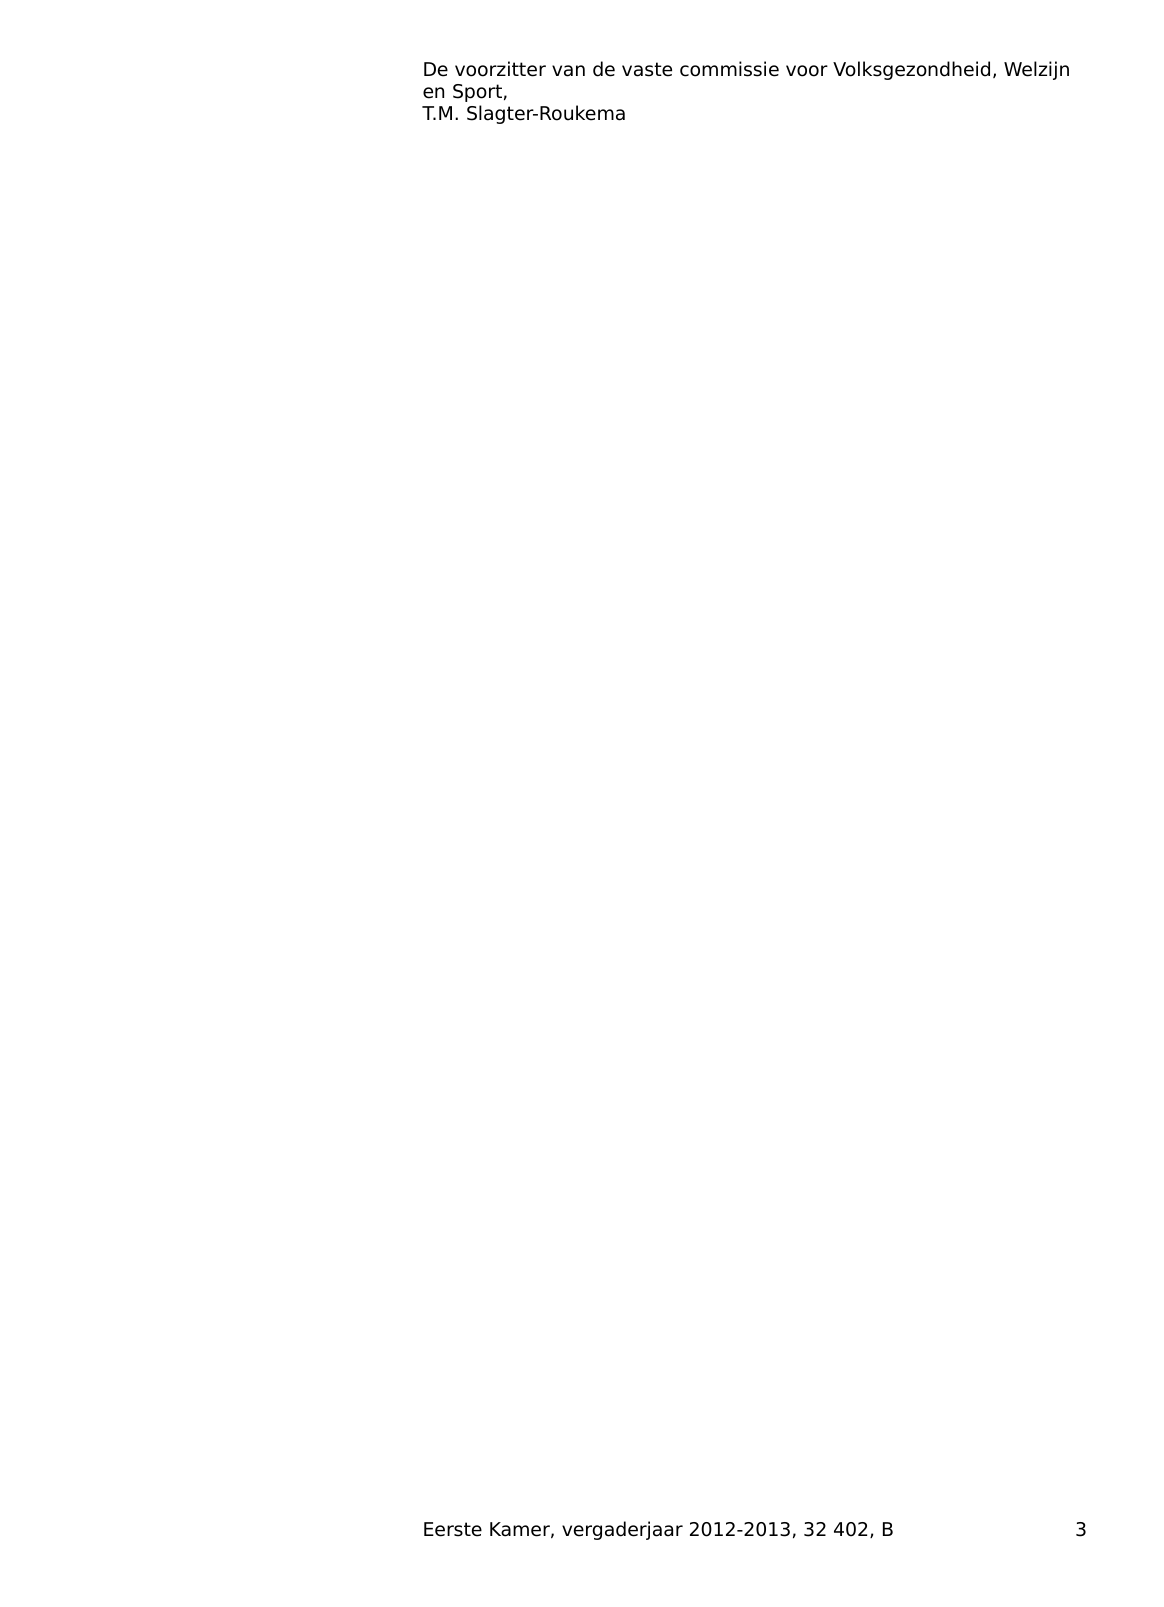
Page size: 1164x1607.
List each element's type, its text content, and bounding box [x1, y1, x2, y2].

text De voorzitter van de vaste commissie voor Volksgezondheid, Welzijn en Sport, T.M. Slagter-Roukema [422, 59, 1087, 125]
